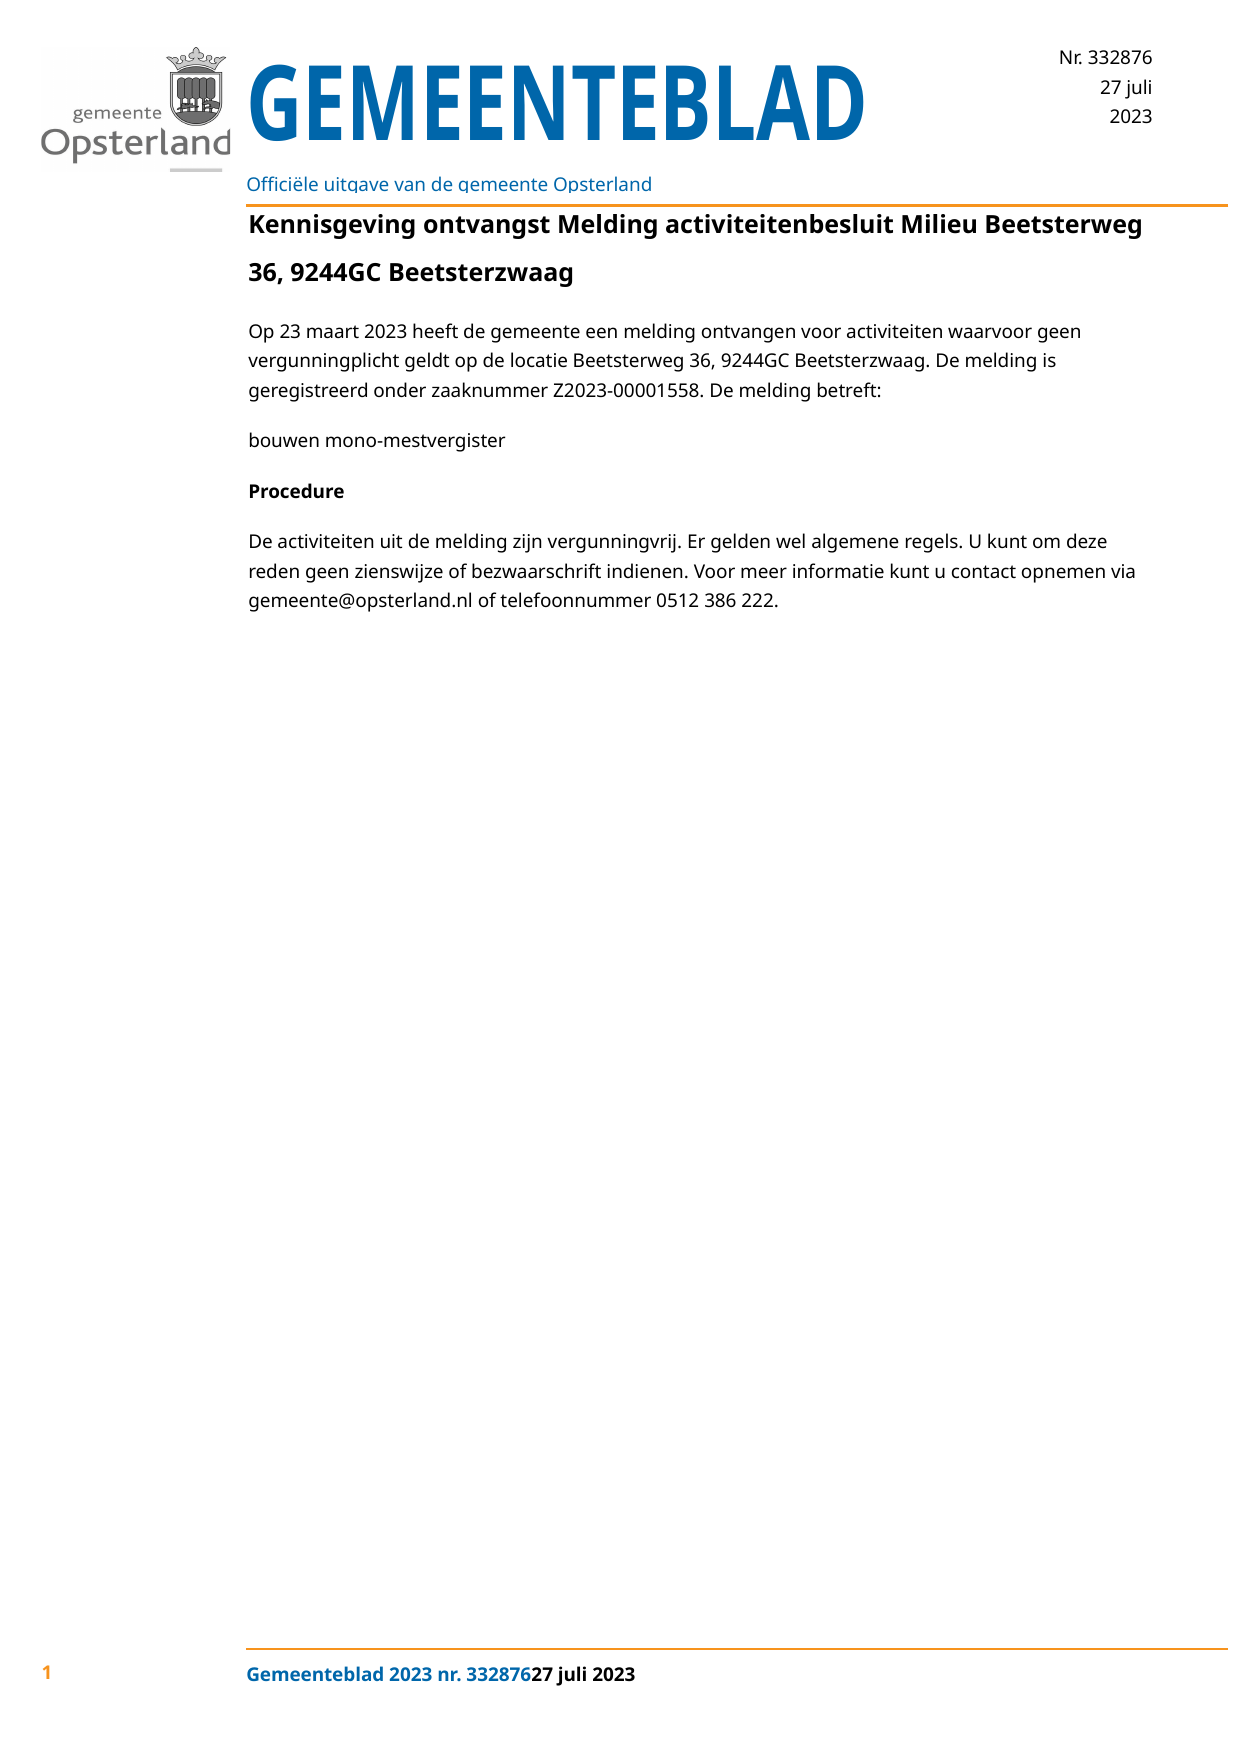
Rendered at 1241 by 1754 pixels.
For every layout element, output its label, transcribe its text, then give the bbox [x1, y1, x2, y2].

text Procedure [248, 478, 1152, 504]
text Op 23 maart 2023 heeft de gemeente een melding ontvangen voor activiteiten waarvoor geen vergunningplicht geldt op de locatie Beetsterweg 36, 9244GC Beetsterzwaag. De melding is geregistreerd onder zaaknummer Z2023-00001558. De melding betreft: [248, 318, 1152, 403]
text Kennisgeving ontvangst Melding activiteitenbesluit Milieu Beetsterweg 36, 9244GC Beetsterzwaag [248, 207, 1152, 288]
picture [41, 47, 231, 172]
text De activiteiten uit de melding zijn vergunningvrij. Er gelden wel algemene regels. U kunt om deze reden geen zienswijze of bezwaarschrift indienen. Voor meer informatie kunt u contact opnemen via gemeente@opsterland.nl of telefoonnummer 0512 386 222. [248, 528, 1152, 613]
text bouwen mono-mestvergister [248, 427, 1152, 453]
